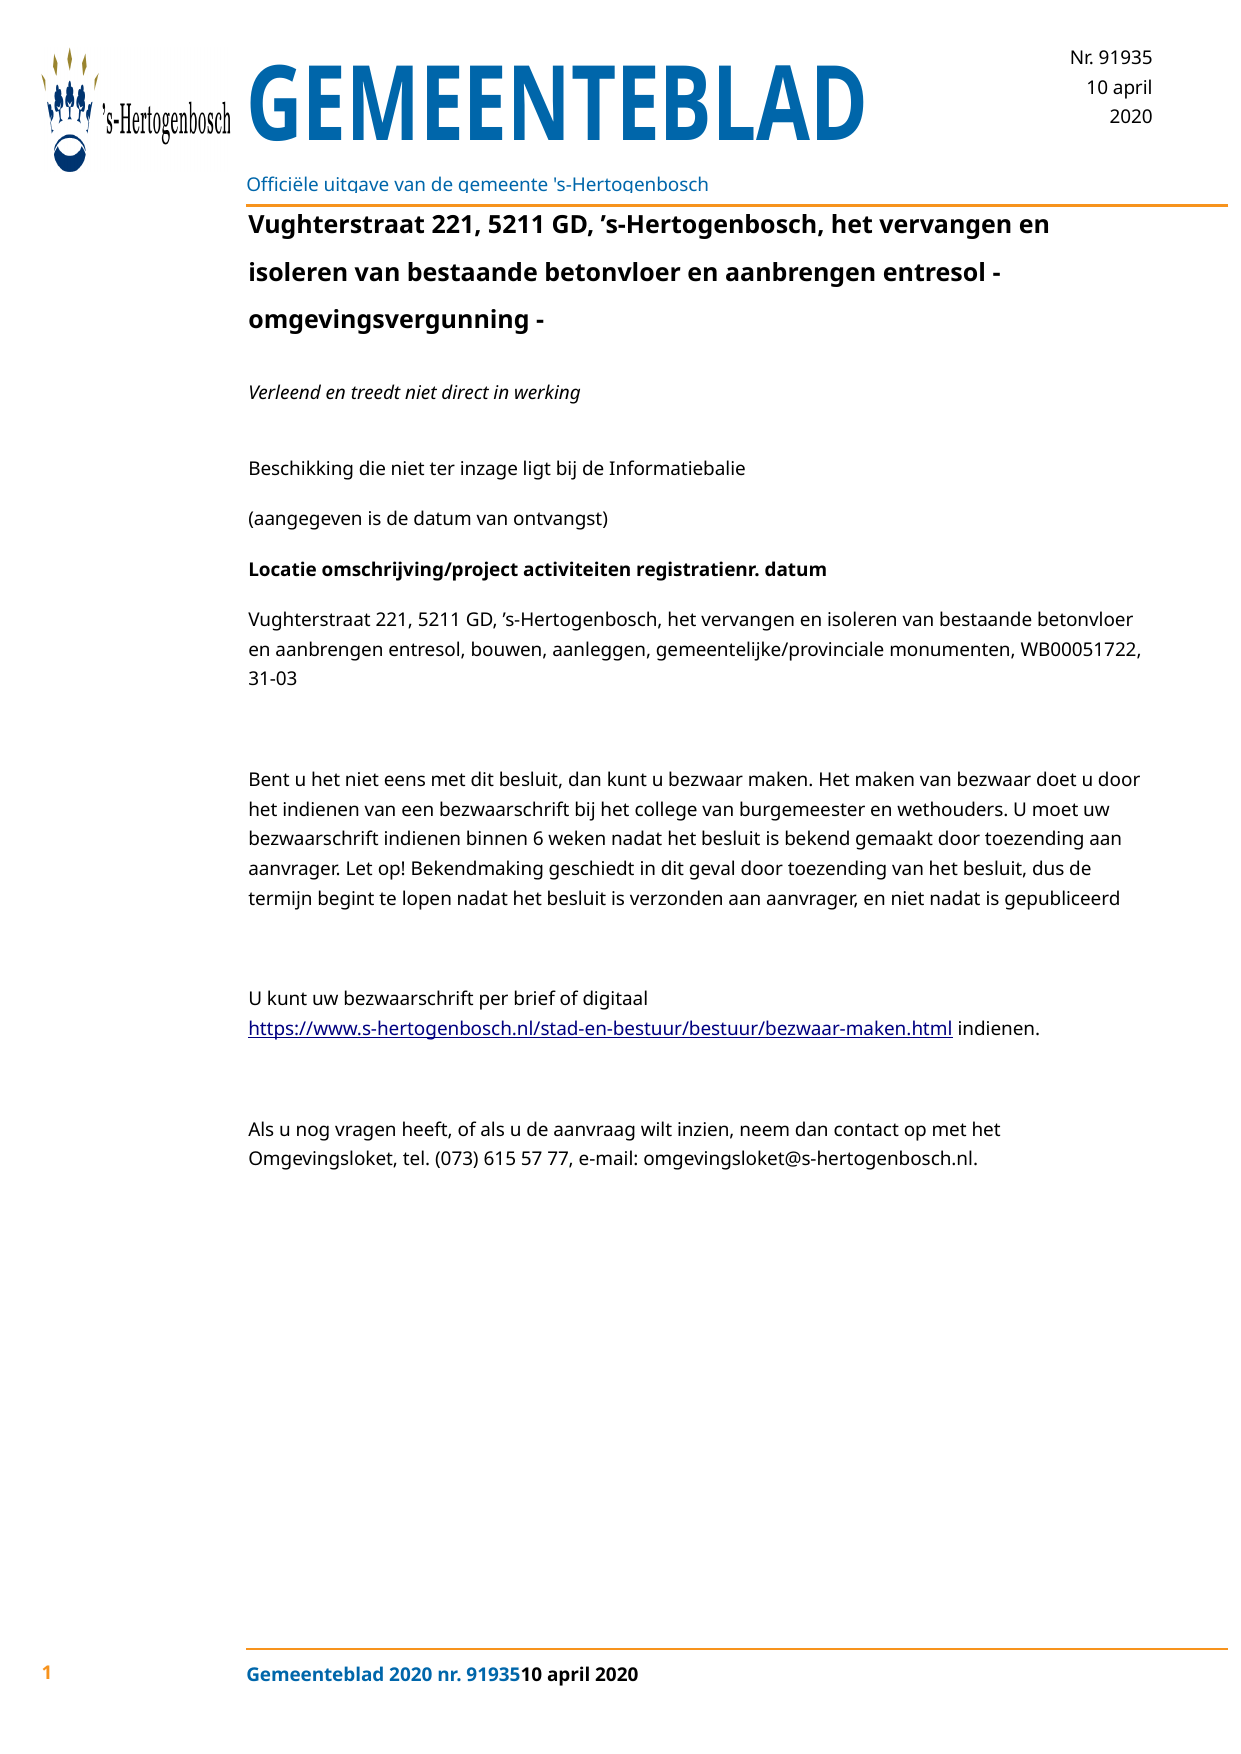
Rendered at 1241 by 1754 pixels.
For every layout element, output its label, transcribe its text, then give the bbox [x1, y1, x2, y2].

text Verleend en treedt niet direct in werking [248, 379, 1152, 405]
text Vughterstraat 221, 5211 GD, ’s-Hertogenbosch, het vervangen en isoleren van bestaande betonvloer en aanbrengen entresol - omgevingsvergunning - [248, 207, 1152, 336]
text Als u nog vragen heeft, of als u de aanvraag wilt inzien, neem dan contact op met het Omgevingsloket, tel. (073) 615 57 77, e-mail: omgevingsloket@s-hertogenbosch.nl. [248, 1116, 1152, 1171]
text Bent u het niet eens met dit besluit, dan kunt u bezwaar maken. Het maken van bezwaar doet u door het indienen van een bezwaarschrift bij het college van burgemeester en wethouders. U moet uw bezwaarschrift indienen binnen 6 weken nadat het besluit is bekend gemaakt door toezending aan aanvrager. Let op! Bekendmaking geschiedt in dit geval door toezending van het besluit, dus de termijn begint te lopen nadat het besluit is verzonden aan aanvrager, en niet nadat is gepubliceerd [248, 766, 1152, 911]
text (aangegeven is de datum van ontvangst) [248, 506, 1152, 531]
text U kunt uw bezwaarschrift per brief of digitaal https://www.s-hertogenbosch.nl/stad-en-bestuur/bestuur/bezwaar-maken.html indienen. [248, 986, 1152, 1041]
picture [41, 47, 231, 172]
text Beschikking die niet ter inzage ligt bij de Informatiebalie [248, 455, 1152, 481]
text Locatie omschrijving/project activiteiten registratienr. datum [248, 556, 1152, 582]
text Vughterstraat 221, 5211 GD, ’s-Hertogenbosch, het vervangen en isoleren van bestaande betonvloer en aanbrengen entresol, bouwen, aanleggen, gemeentelijke/provinciale monumenten, WB00051722, 31-03 [248, 606, 1152, 691]
